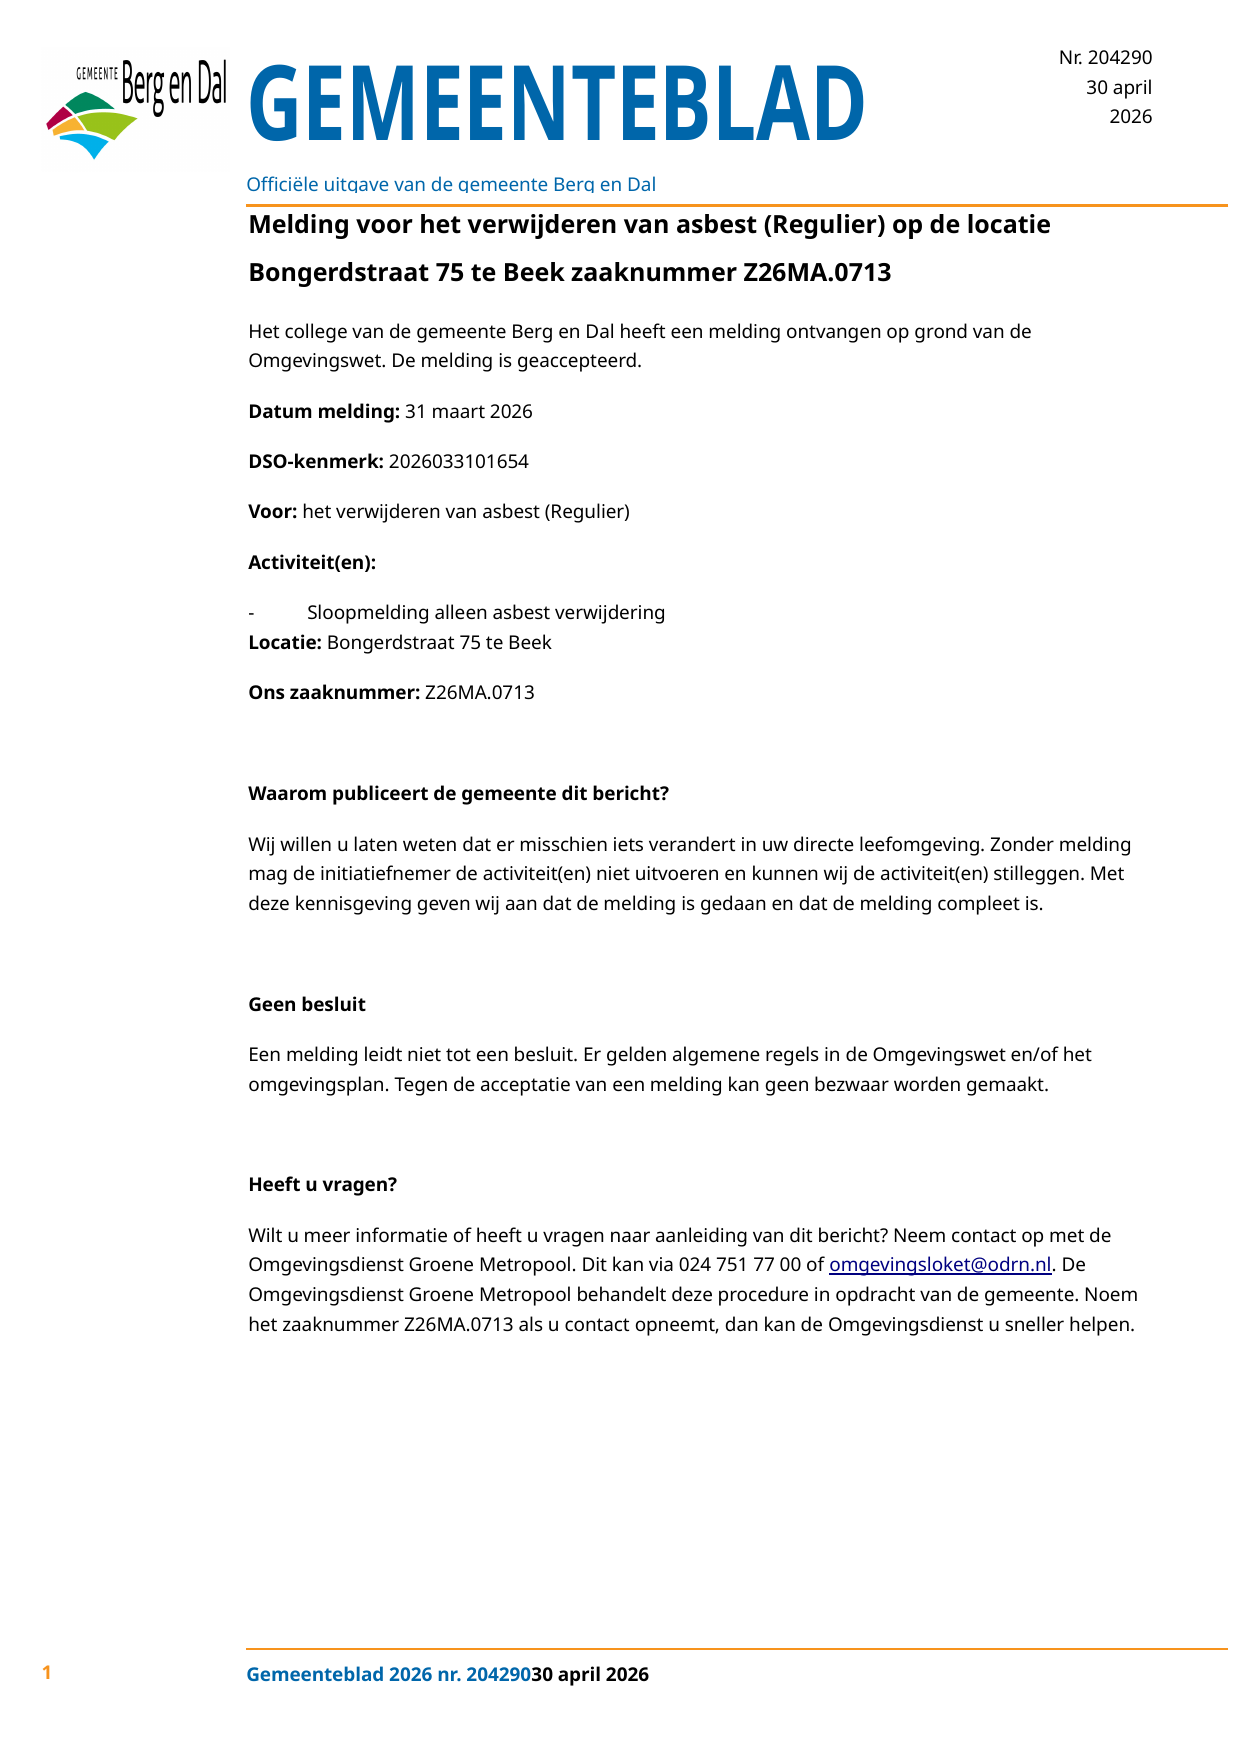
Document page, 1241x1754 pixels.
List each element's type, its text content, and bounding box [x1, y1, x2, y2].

list Sloopmelding alleen asbest verwijdering [248, 599, 1152, 625]
text Datum melding: 31 maart 2026 [248, 398, 1152, 424]
text Geen besluit [248, 991, 1152, 1017]
text Heeft u vragen? [248, 1172, 1152, 1197]
text Een melding leidt niet tot een besluit. Er gelden algemene regels in de Omgevingswet en/of het omgevingsplan. Tegen de acceptatie van een melding kan geen bezwaar worden gemaakt. [248, 1041, 1152, 1097]
text Het college van de gemeente Berg en Dal heeft een melding ontvangen op grond van de Omgevingswet. De melding is geaccepteerd. [248, 318, 1152, 373]
text Activiteit(en): [248, 549, 1152, 575]
picture [41, 47, 231, 172]
text DSO-kenmerk: 2026033101654 [248, 448, 1152, 474]
text Voor: het verwijderen van asbest (Regulier) [248, 499, 1152, 524]
text Wilt u meer informatie of heeft u vragen naar aanleiding van dit bericht? Neem contact op met de Omgevingsdienst Groene Metropool. Dit kan via 024 751 77 00 of omgevingsloket@odrn.nl. De Omgevingsdienst Groene Metropool behandelt deze procedure in opdracht van de gemeente. Noem het zaaknummer Z26MA.0713 als u contact opneemt, dan kan de Omgevingsdienst u sneller helpen. [248, 1222, 1152, 1337]
text Wij willen u laten weten dat er misschien iets verandert in uw directe leefomgeving. Zonder melding mag de initiatiefnemer de activiteit(en) niet uitvoeren en kunnen wij de activiteit(en) stilleggen. Met deze kennisgeving geven wij aan dat de melding is gedaan en dat de melding compleet is. [248, 831, 1152, 916]
text Melding voor het verwijderen van asbest (Regulier) op de locatie Bongerdstraat 75 te Beek zaaknummer Z26MA.0713 [248, 207, 1152, 288]
text Ons zaaknummer: Z26MA.0713 [248, 679, 1152, 705]
text Locatie: Bongerdstraat 75 te Beek [248, 629, 1152, 655]
text Waarom publiceert de gemeente dit bericht? [248, 780, 1152, 806]
